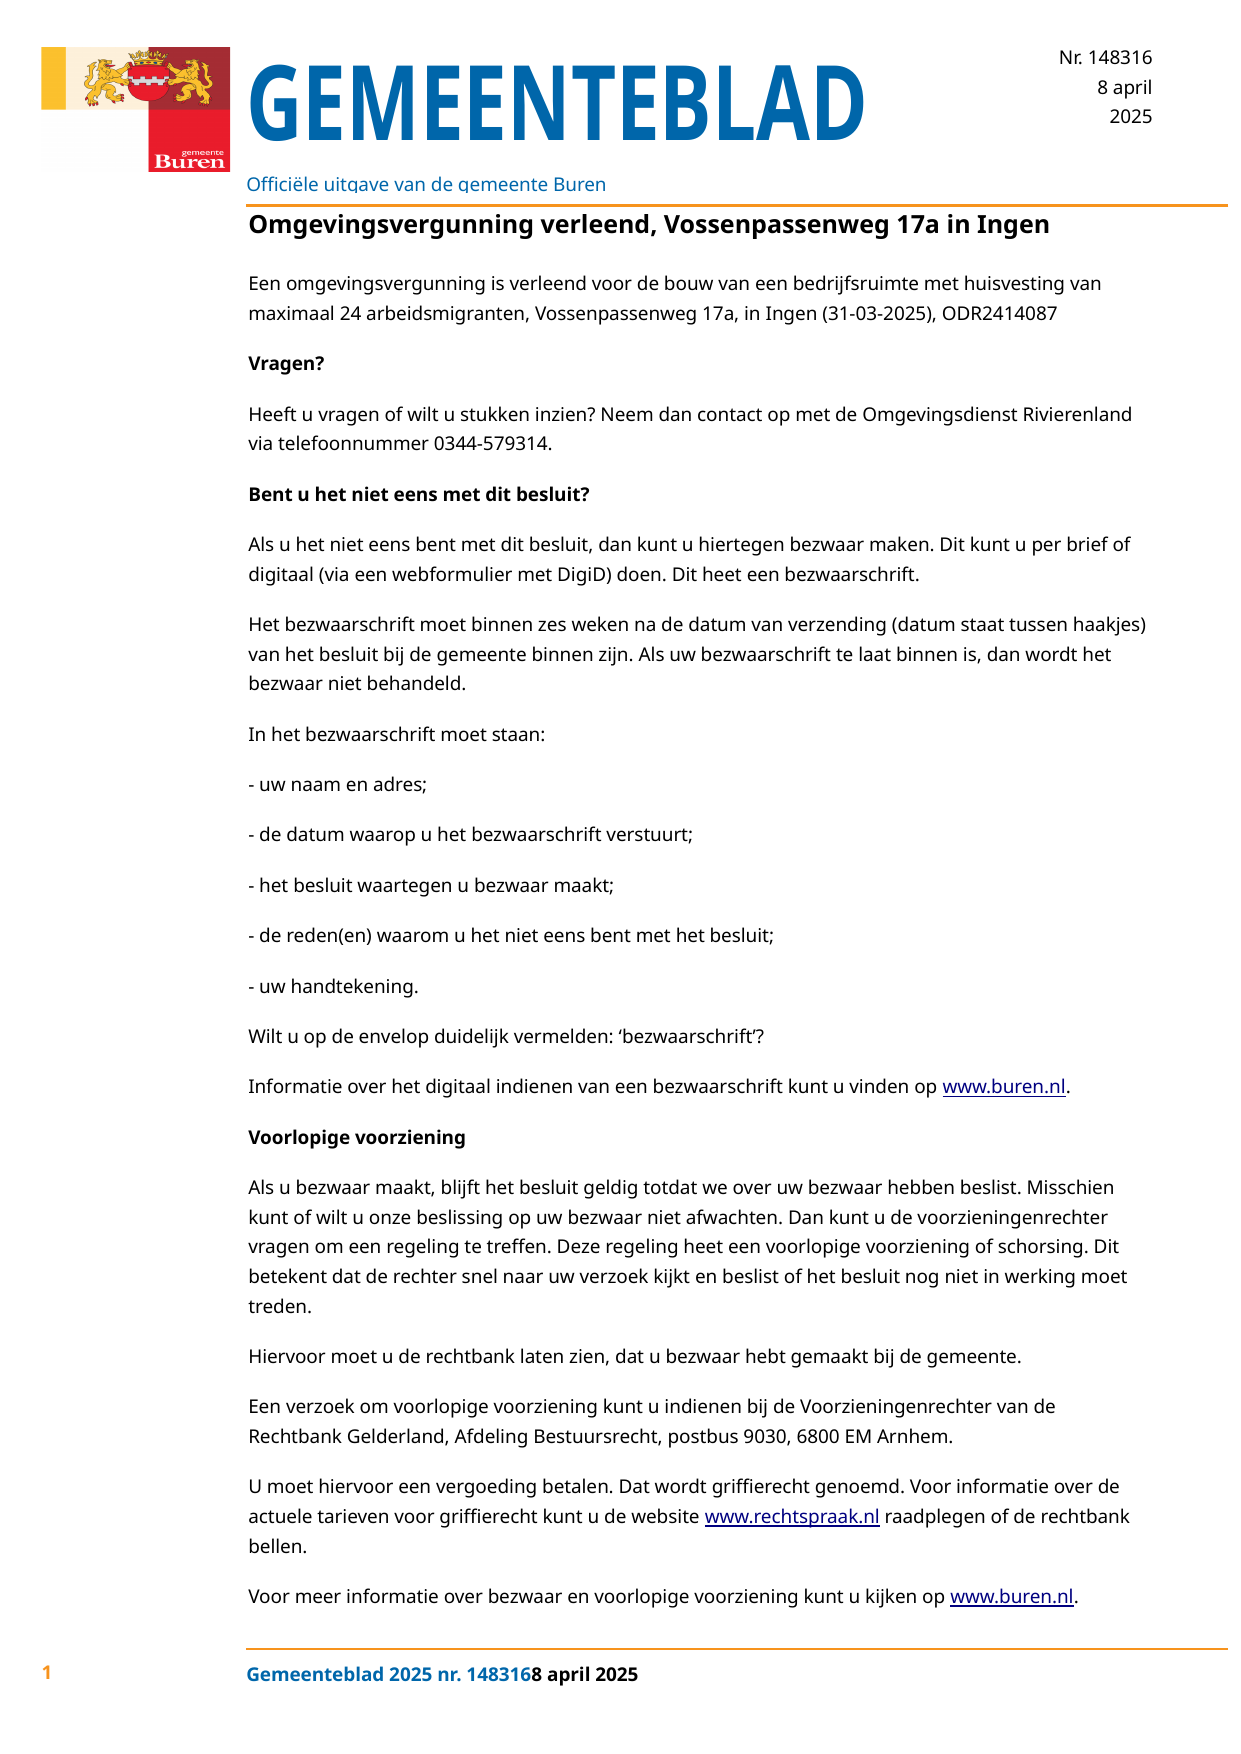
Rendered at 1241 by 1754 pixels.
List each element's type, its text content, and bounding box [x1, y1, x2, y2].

text - de reden(en) waarom u het niet eens bent met het besluit; [248, 922, 1152, 948]
text Een verzoek om voorlopige voorziening kunt u indienen bij de Voorzieningenrechter van de Rechtbank Gelderland, Afdeling Bestuursrecht, postbus 9030, 6800 EM Arnhem. [248, 1394, 1152, 1449]
text Informatie over het digitaal indienen van een bezwaarschrift kunt u vinden op www.buren.nl. [248, 1074, 1152, 1099]
text Het bezwaarschrift moet binnen zes weken na de datum van verzending (datum staat tussen haakjes) van het besluit bij de gemeente binnen zijn. Als uw bezwaarschrift te laat binnen is, dan wordt het bezwaar niet behandeld. [248, 611, 1152, 696]
text Voorlopige voorziening [248, 1124, 1152, 1150]
text - het besluit waartegen u bezwaar maakt; [248, 872, 1152, 898]
text Omgevingsvergunning verleend, Vossenpassenweg 17a in Ingen [248, 207, 1152, 241]
text - de datum waarop u het bezwaarschrift verstuurt; [248, 822, 1152, 847]
text Bent u het niet eens met dit besluit? [248, 481, 1152, 506]
text - uw naam en adres; [248, 771, 1152, 797]
text - uw handtekening. [248, 973, 1152, 998]
text U moet hiervoor een vergoeding betalen. Dat wordt griffierecht genoemd. Voor informatie over de actuele tarieven voor griffierecht kunt u de website www.rechtspraak.nl raadplegen of de rechtbank bellen. [248, 1474, 1152, 1558]
text Heeft u vragen of wilt u stukken inzien? Neem dan contact op met de Omgevingsdienst Rivierenland via telefoonnummer 0344-579314. [248, 401, 1152, 456]
text Hiervoor moet u de rechtbank laten zien, dat u bezwaar hebt gemaakt bij de gemeente. [248, 1343, 1152, 1369]
picture [41, 47, 231, 172]
text Voor meer informatie over bezwaar en voorlopige voorziening kunt u kijken op www.buren.nl. [248, 1583, 1152, 1609]
text Wilt u op de envelop duidelijk vermelden: ‘bezwaarschrift’? [248, 1023, 1152, 1049]
text Als u bezwaar maakt, blijft het besluit geldig totdat we over uw bezwaar hebben beslist. Misschien kunt of wilt u onze beslissing op uw bezwaar niet afwachten. Dan kunt u de voorzieningenrechter vragen om een regeling te treffen. Deze regeling heet een voorlopige voorziening of schorsing. Dit betekent dat de rechter snel naar uw verzoek kijkt en beslist of het besluit nog niet in werking moet treden. [248, 1174, 1152, 1318]
text In het bezwaarschrift moet staan: [248, 721, 1152, 746]
text Vragen? [248, 350, 1152, 376]
text Als u het niet eens bent met dit besluit, dan kunt u hiertegen bezwaar maken. Dit kunt u per brief of digitaal (via een webformulier met DigiD) doen. Dit heet een bezwaarschrift. [248, 531, 1152, 586]
text Een omgevingsvergunning is verleend voor de bouw van een bedrijfsruimte met huisvesting van maximaal 24 arbeidsmigranten, Vossenpassenweg 17a, in Ingen (31-03-2025), ODR2414087 [248, 270, 1152, 326]
